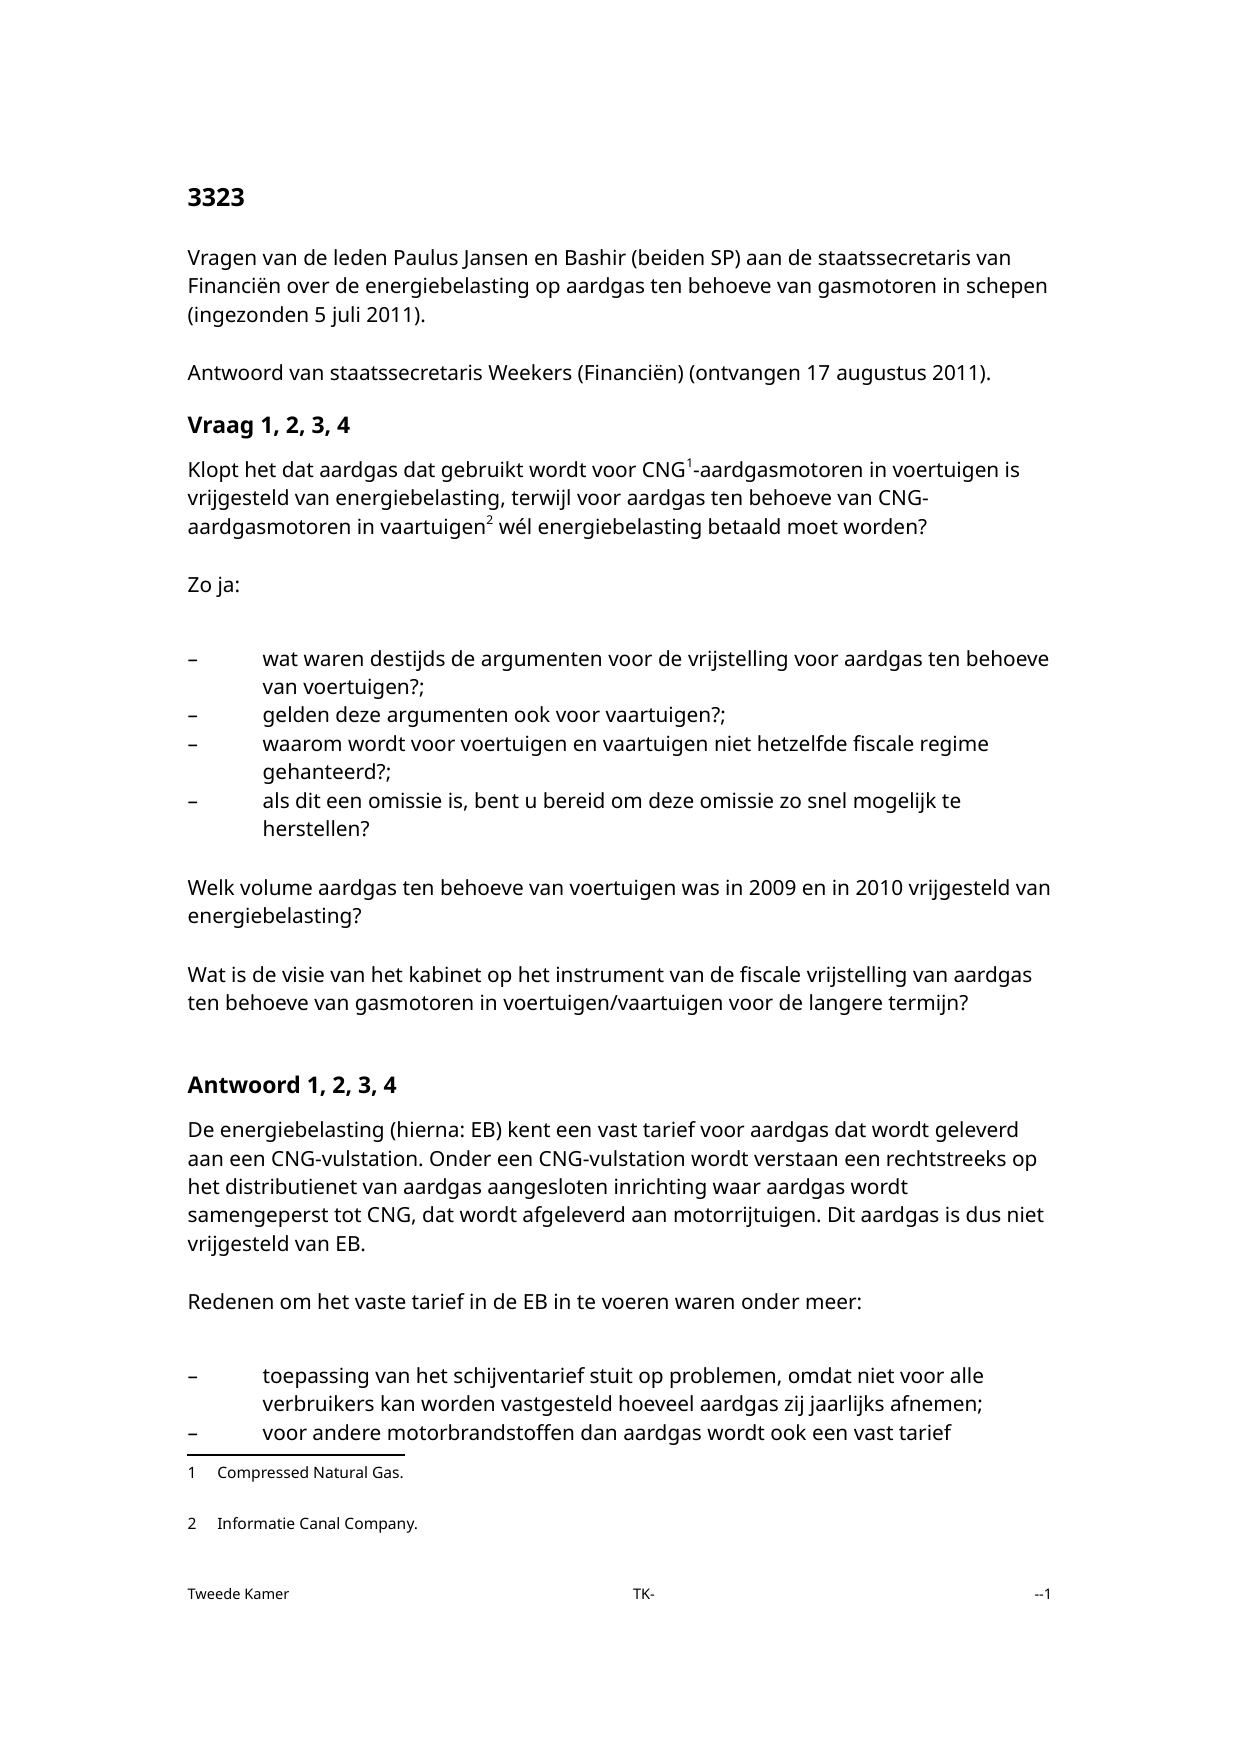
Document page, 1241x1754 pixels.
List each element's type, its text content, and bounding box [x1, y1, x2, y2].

text Redenen om het vaste tarief in de EB in te voeren waren onder meer: [187, 1287, 1053, 1316]
list toepassing van het schijventarief stuit op problemen, omdat niet voor alle verbruikers kan worden vastgesteld hoeveel aardgas zij jaarlijks afnemen; [187, 1361, 1053, 1418]
text Welk volume aardgas ten behoeve van voertuigen was in 2009 en in 2010 vrijgesteld van energiebelasting? [187, 873, 1053, 930]
text Compressed Natural Gas. [187, 1447, 1053, 1476]
list als dit een omissie is, bent u bereid om deze omissie zo snel mogelijk te herstellen? [187, 786, 1053, 843]
text Vragen van de leden Paulus Jansen en Bashir (beiden SP) aan de staatssecretaris van Financiën over de energiebelasting op aardgas ten behoeve van gasmotoren in schepen (ingezonden 5 juli 2011). [187, 243, 1053, 328]
subtitle Vraag 1, 2, 3, 4 [187, 409, 1053, 440]
list gelden deze argumenten ook voor vaartuigen?; [187, 701, 1053, 729]
text Antwoord van staatssecretaris Weekers (Financiën) (ontvangen 17 augustus 2011). [187, 358, 1053, 386]
text Wat is de visie van het kabinet op het instrument van de fiscale vrijstelling van aardgas ten behoeve van gasmotoren in voertuigen/vaartuigen voor de langere termijn? [187, 960, 1053, 1017]
text Klopt het dat aardgas dat gebruikt wordt voor CNG-aardgasmotoren in voertuigen is vrijgesteld van energiebelasting, terwijl voor aardgas ten behoeve van CNG-aardgasmotoren in vaartuigen wél energiebelasting betaald moet worden? [187, 455, 1053, 540]
list wat waren destijds de argumenten voor de vrijstelling voor aardgas ten behoeve van voertuigen?; [187, 644, 1053, 701]
text 3323 [187, 179, 1053, 213]
subtitle Antwoord 1, 2, 3, 4 [187, 1069, 1053, 1100]
text Informatie Canal Company. [187, 1506, 1053, 1534]
text De energiebelasting (hierna: EB) kent een vast tarief voor aardgas dat wordt geleverd aan een CNG-vulstation. Onder een CNG-vulstation wordt verstaan een rechtstreeks op het distributienet van aardgas aangesloten inrichting waar aardgas wordt samengeperst tot CNG, dat wordt afgeleverd aan motorrijtuigen. Dit aardgas is dus niet vrijgesteld van EB. [187, 1115, 1053, 1257]
text Zo ja: [187, 570, 1053, 599]
list waarom wordt voor voertuigen en vaartuigen niet hetzelfde fiscale regime gehanteerd?; [187, 729, 1053, 786]
